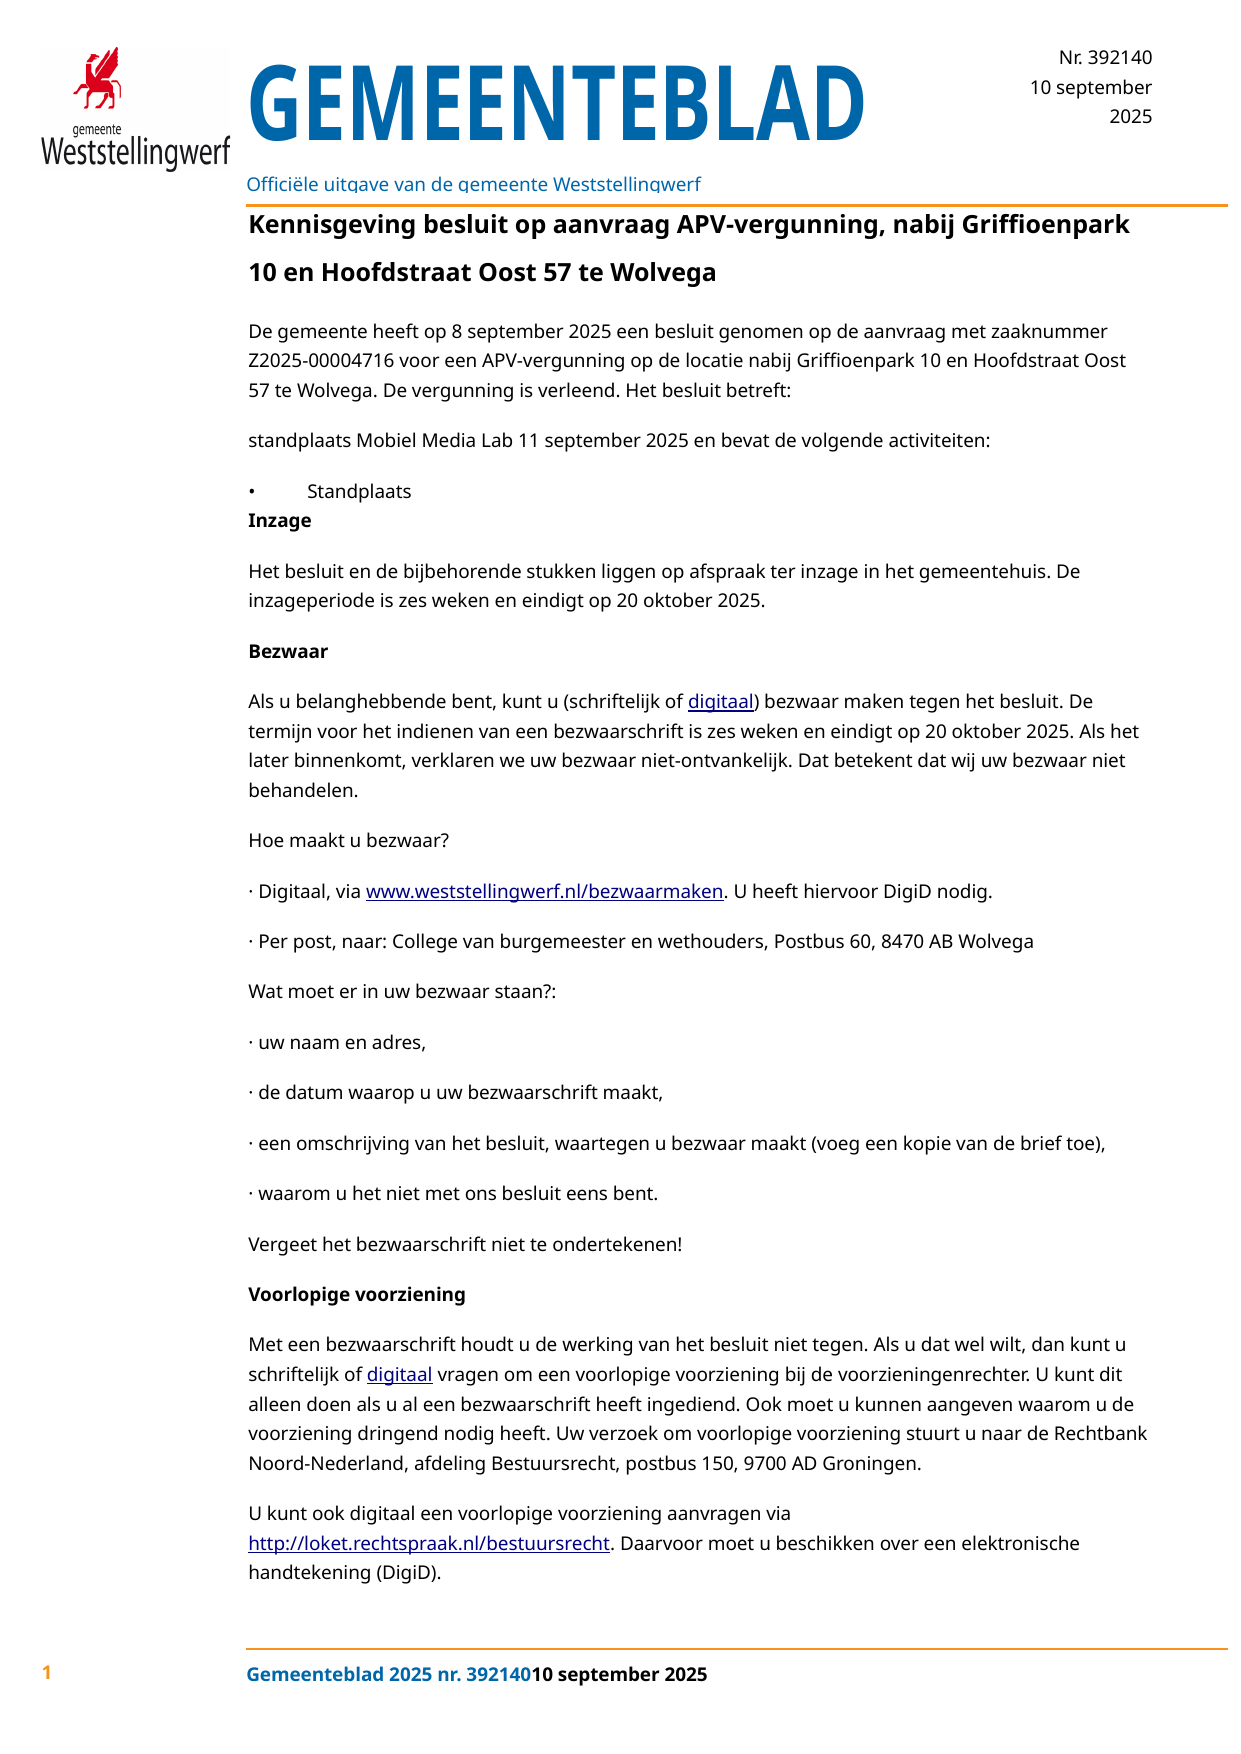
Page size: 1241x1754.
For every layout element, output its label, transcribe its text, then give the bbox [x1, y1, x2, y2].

text Hoe maakt u bezwaar? [248, 827, 1152, 853]
text Kennisgeving besluit op aanvraag APV-vergunning, nabij Griffioenpark 10 en Hoofdstraat Oost 57 te Wolvega [248, 207, 1152, 288]
text Inzage [248, 507, 1152, 533]
text · de datum waarop u uw bezwaarschrift maakt, [248, 1079, 1152, 1105]
text Voorlopige voorziening [248, 1281, 1152, 1307]
text De gemeente heeft op 8 september 2025 een besluit genomen op de aanvraag met zaaknummer Z2025-00004716 voor een APV-vergunning op de locatie nabij Griffioenpark 10 en Hoofdstraat Oost 57 te Wolvega. De vergunning is verleend. Het besluit betreft: [248, 318, 1152, 403]
text · Per post, naar: College van burgemeester en wethouders, Postbus 60, 8470 AB Wolvega [248, 928, 1152, 954]
list Standplaats [248, 478, 1152, 504]
text · Digitaal, via www.weststellingwerf.nl/bezwaarmaken. U heeft hiervoor DigiD nodig. [248, 878, 1152, 904]
text Bezwaar [248, 638, 1152, 664]
text · uw naam en adres, [248, 1029, 1152, 1055]
text Het besluit en de bijbehorende stukken liggen op afspraak ter inzage in het gemeentehuis. De inzageperiode is zes weken en eindigt op 20 oktober 2025. [248, 558, 1152, 613]
text · waarom u het niet met ons besluit eens bent. [248, 1180, 1152, 1206]
text Met een bezwaarschrift houdt u de werking van het besluit niet tegen. Als u dat wel wilt, dan kunt u schriftelijk of digitaal vragen om een voorlopige voorziening bij de voorzieningenrechter. U kunt dit alleen doen als u al een bezwaarschrift heeft ingediend. Ook moet u kunnen aangeven waarom u de voorziening dringend nodig heeft. Uw verzoek om voorlopige voorziening stuurt u naar de Rechtbank Noord-Nederland, afdeling Bestuursrecht, postbus 150, 9700 AD Groningen. [248, 1332, 1152, 1476]
text Als u belanghebbende bent, kunt u (schriftelijk of digitaal) bezwaar maken tegen het besluit. De termijn voor het indienen van een bezwaarschrift is zes weken en eindigt op 20 oktober 2025. Als het later binnenkomt, verklaren we uw bezwaar niet-ontvankelijk. Dat betekent dat wij uw bezwaar niet behandelen. [248, 688, 1152, 803]
text U kunt ook digitaal een voorlopige voorziening aanvragen via http://loket.rechtspraak.nl/bestuursrecht. Daarvoor moet u beschikken over een elektronische handtekening (DigiD). [248, 1500, 1152, 1585]
picture [41, 47, 231, 172]
text Vergeet het bezwaarschrift niet te ondertekenen! [248, 1231, 1152, 1257]
text · een omschrijving van het besluit, waartegen u bezwaar maakt (voeg een kopie van de brief toe), [248, 1130, 1152, 1156]
text standplaats Mobiel Media Lab 11 september 2025 en bevat de volgende activiteiten: [248, 427, 1152, 453]
text Wat moet er in uw bezwaar staan?: [248, 979, 1152, 1004]
